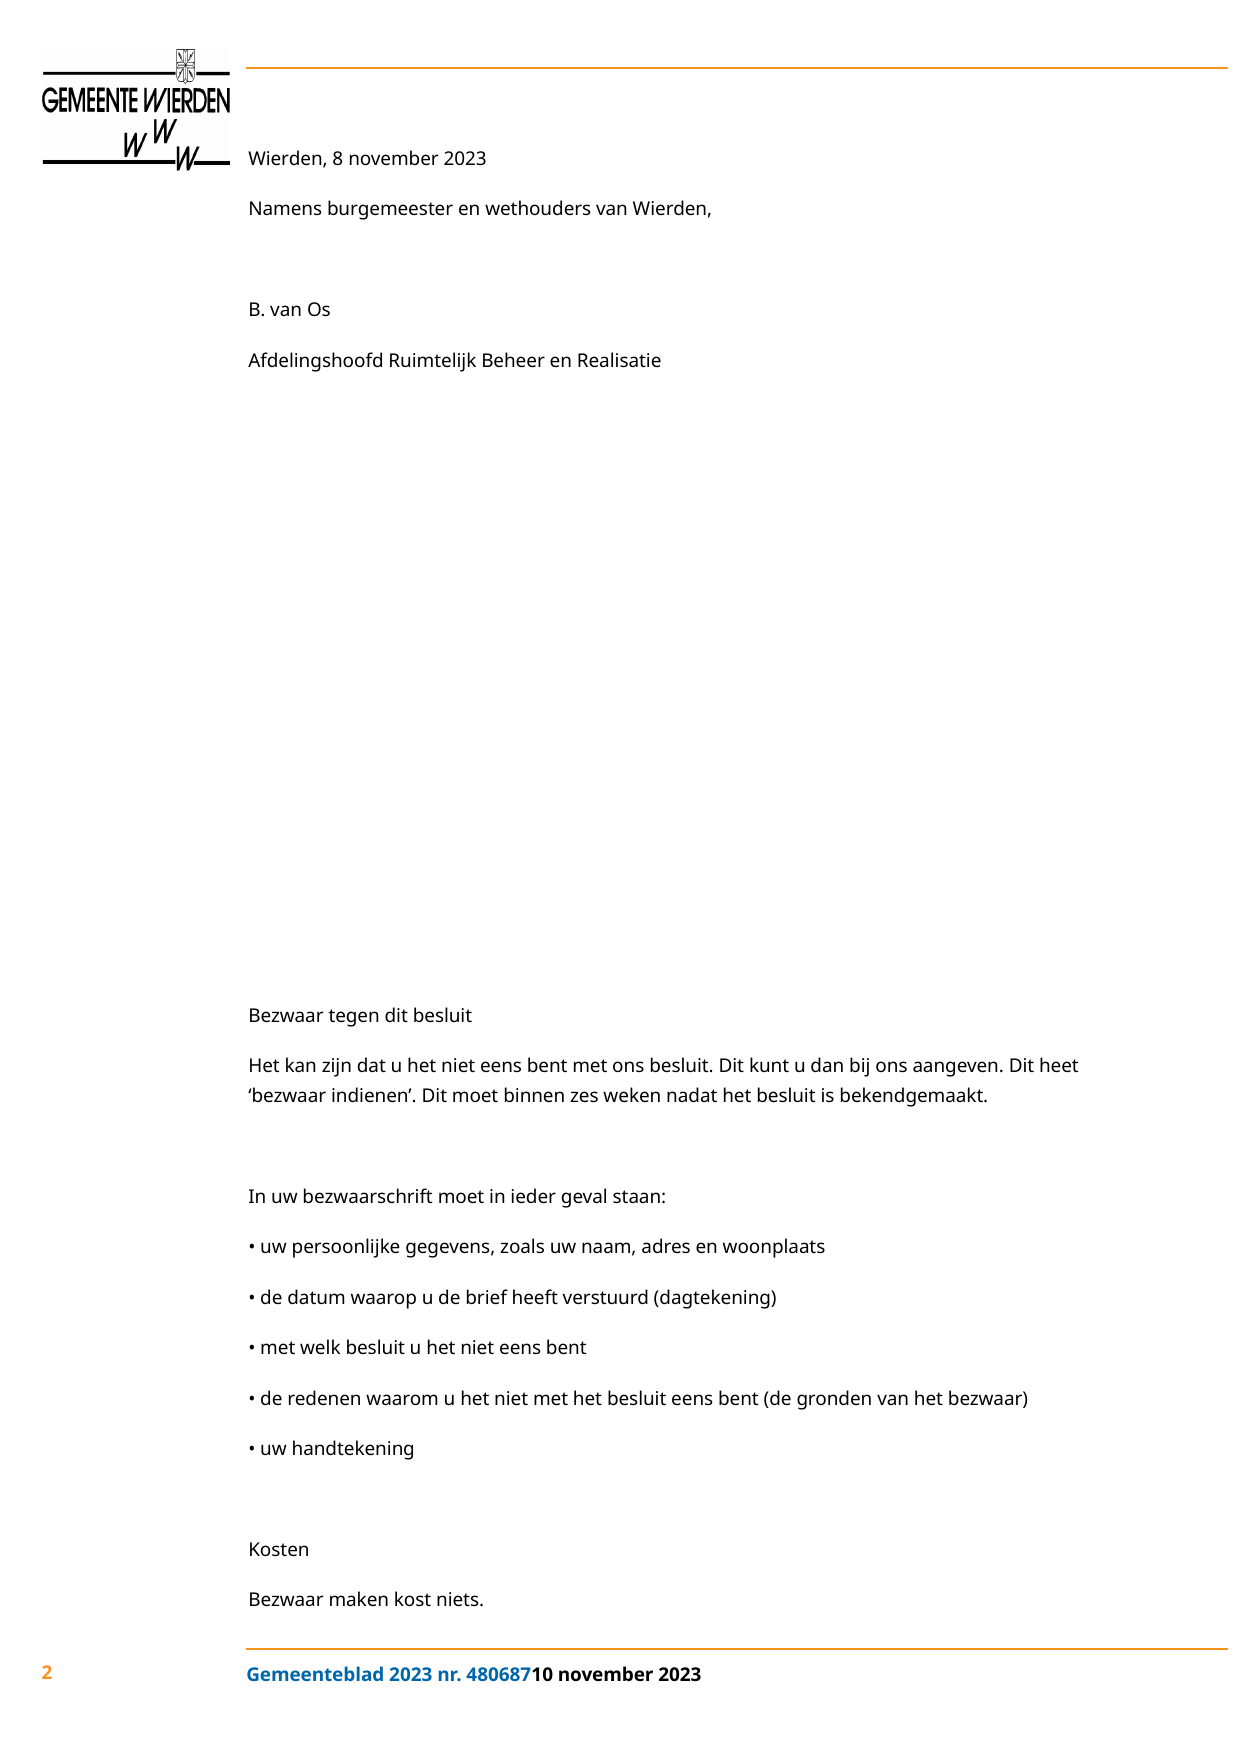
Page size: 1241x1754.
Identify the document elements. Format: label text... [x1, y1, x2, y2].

text Het kan zijn dat u het niet eens bent met ons besluit. Dit kunt u dan bij ons aangeven. Dit heet ‘bezwaar indienen’. Dit moet binnen zes weken nadat het besluit is bekendgemaakt. [248, 1053, 1152, 1108]
text • met welk besluit u het niet eens bent [248, 1334, 1152, 1360]
text • de redenen waarom u het niet met het besluit eens bent (de gronden van het bezwaar) [248, 1385, 1152, 1411]
text Afdelingshoofd Ruimtelijk Beheer en Realisatie [248, 347, 1152, 373]
text Kosten [248, 1536, 1152, 1562]
text Bezwaar tegen dit besluit [248, 1002, 1152, 1028]
picture [41, 47, 231, 172]
text In uw bezwaarschrift moet in ieder geval staan: [248, 1183, 1152, 1209]
text • uw handtekening [248, 1435, 1152, 1461]
text • de datum waarop u de brief heeft verstuurd (dagtekening) [248, 1284, 1152, 1310]
text Bezwaar maken kost niets. [248, 1586, 1152, 1612]
text Wierden, 8 november 2023 [248, 145, 1152, 171]
text B. van Os [248, 296, 1152, 322]
text • uw persoonlijke gegevens, zoals uw naam, adres en woonplaats [248, 1233, 1152, 1259]
text Namens burgemeester en wethouders van Wierden, [248, 196, 1152, 221]
